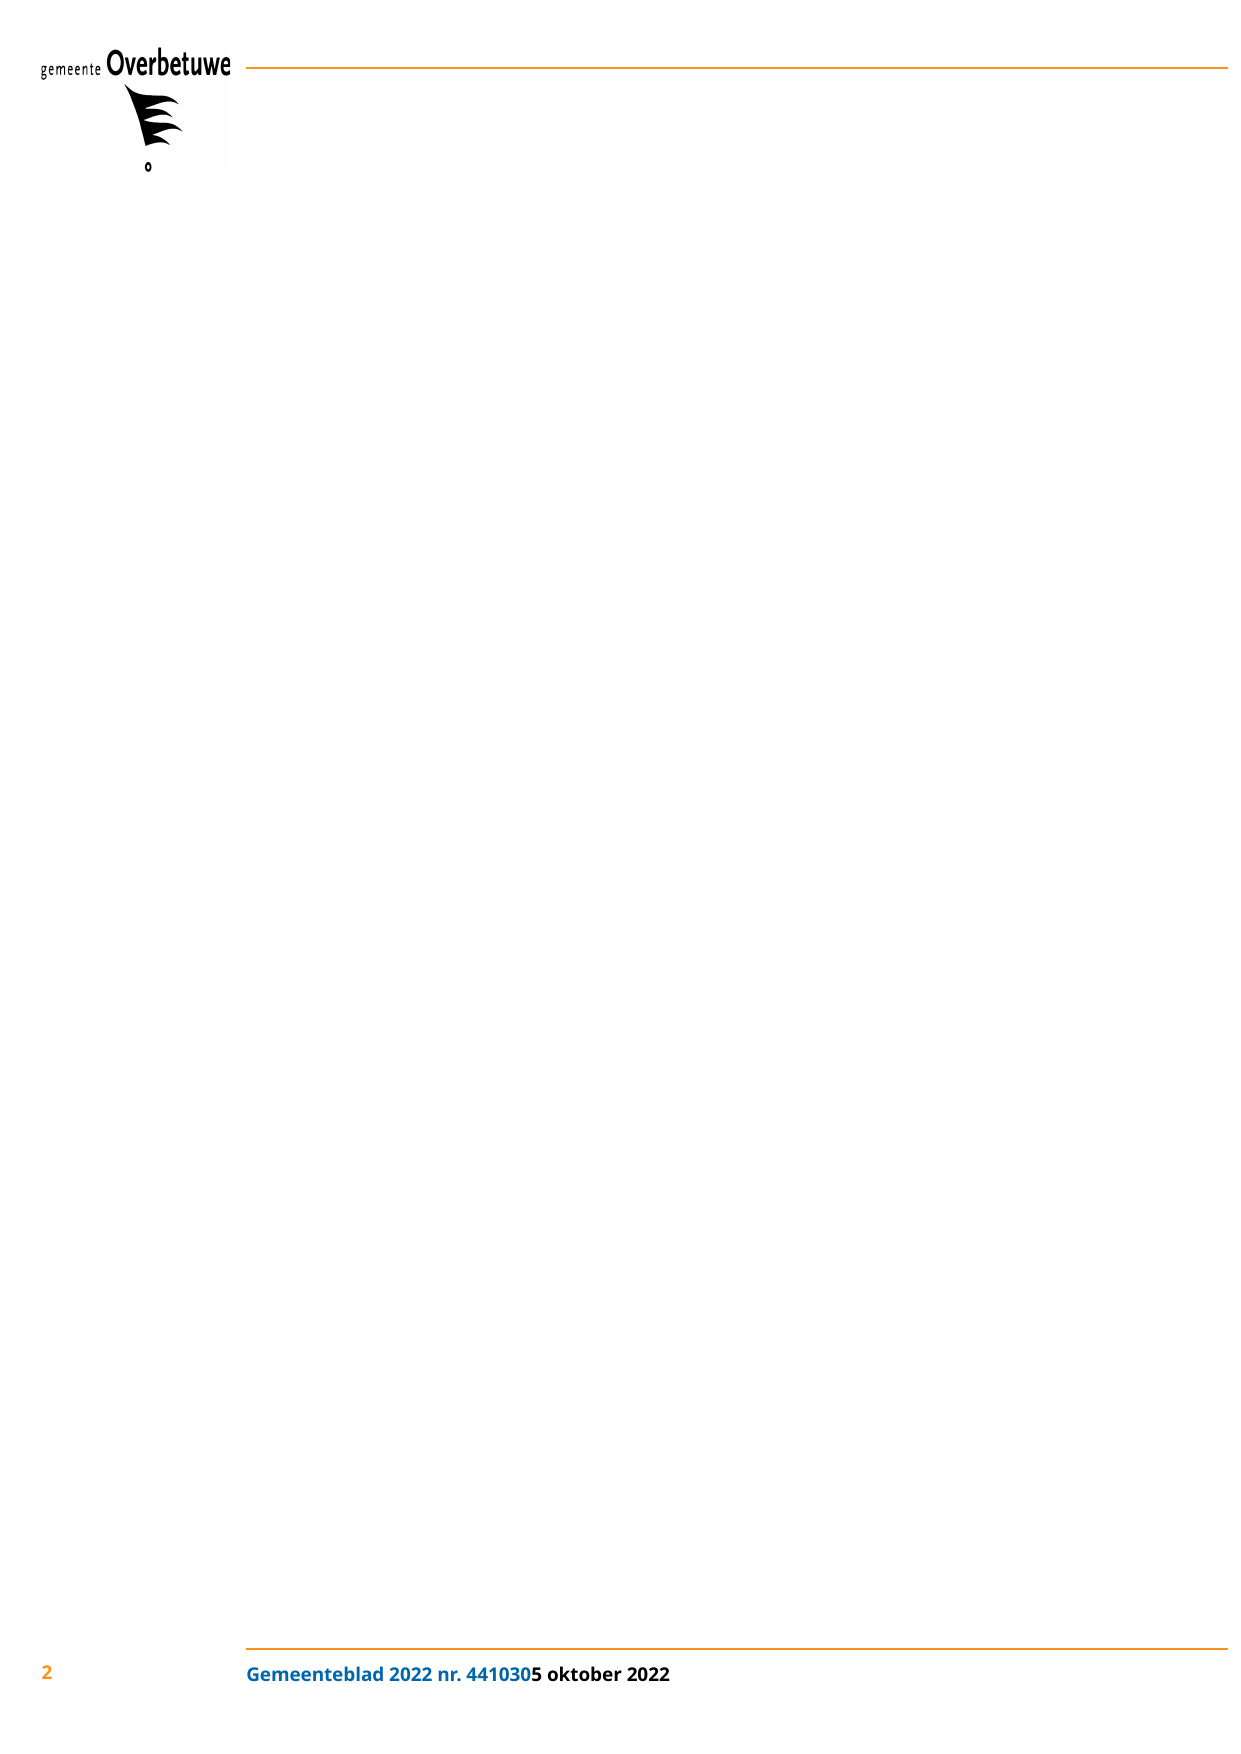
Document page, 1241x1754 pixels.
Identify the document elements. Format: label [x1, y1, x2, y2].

picture [41, 47, 231, 172]
